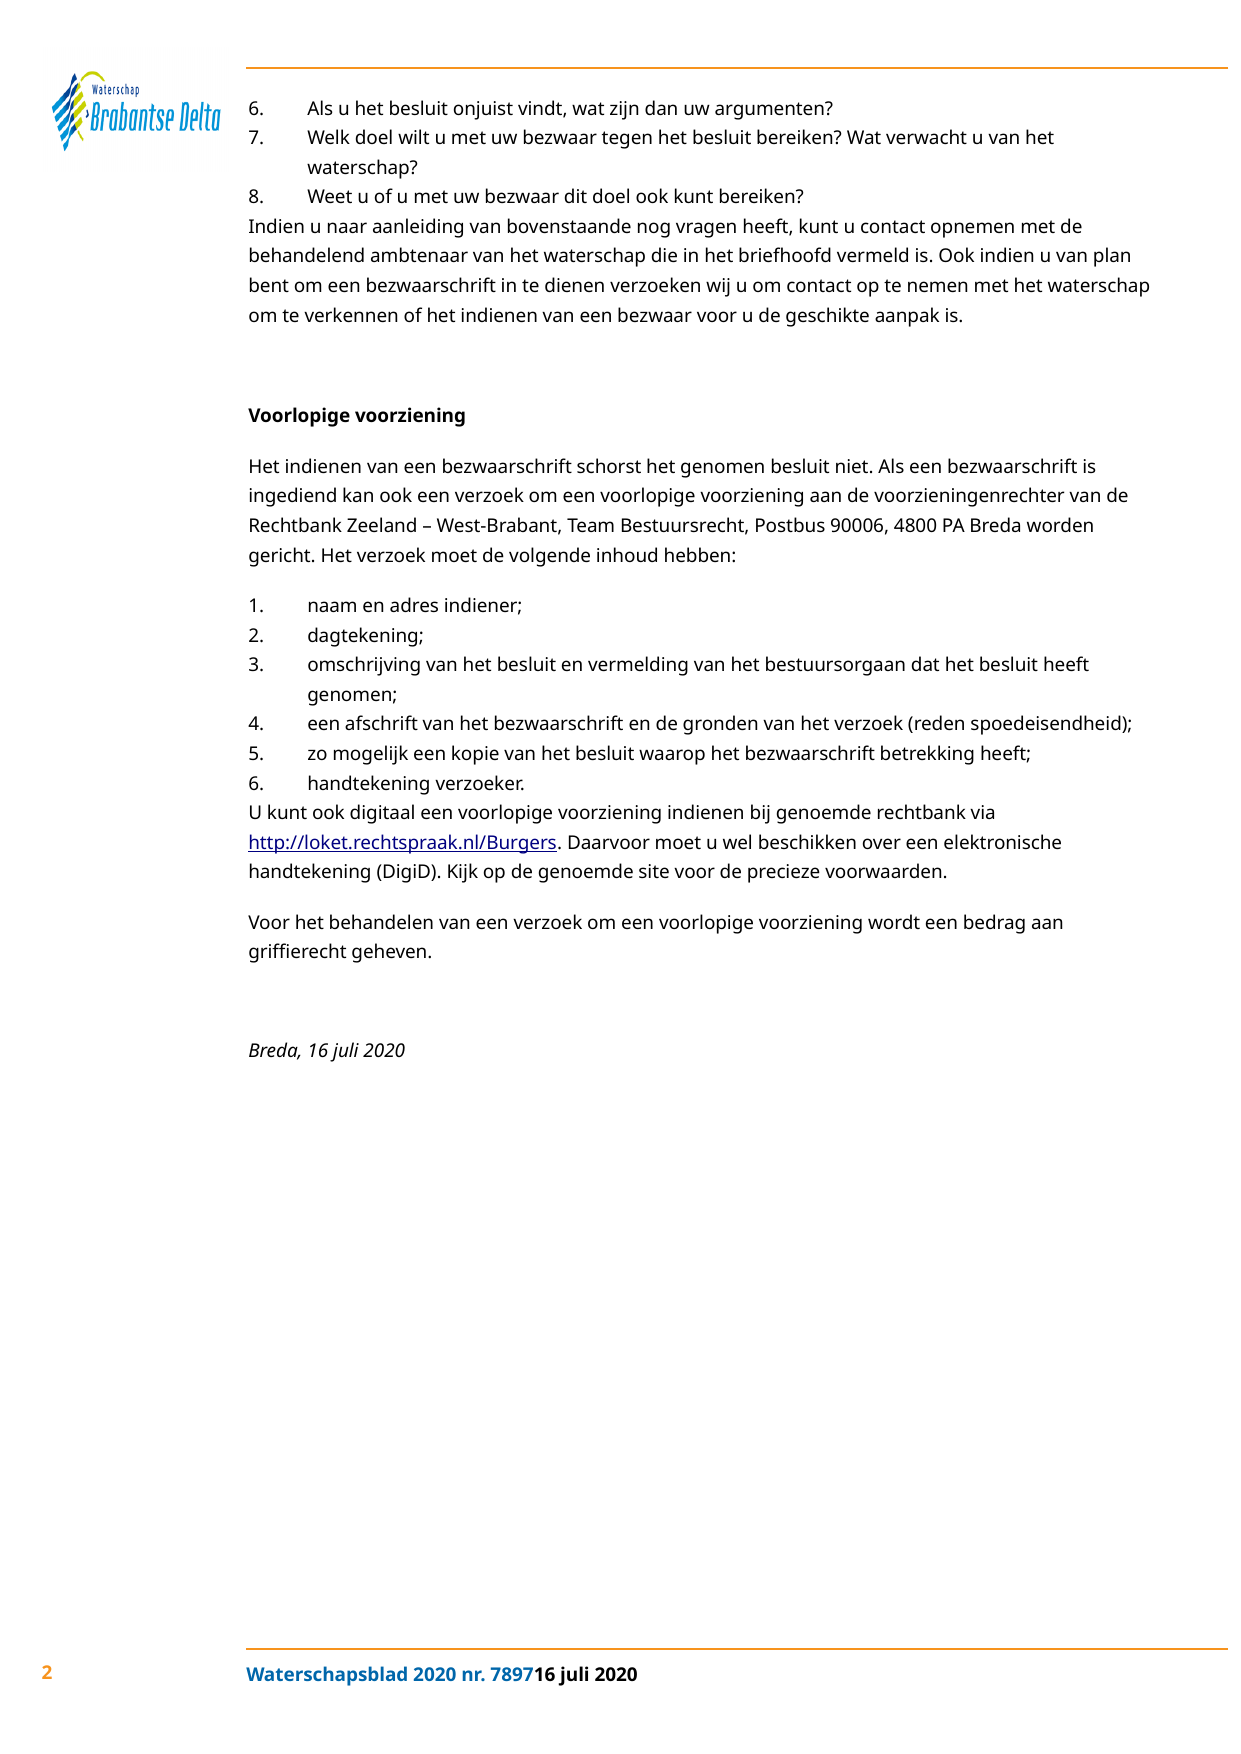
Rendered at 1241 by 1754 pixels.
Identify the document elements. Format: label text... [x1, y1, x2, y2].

text U kunt ook digitaal een voorlopige voorziening indienen bij genoemde rechtbank via http://loket.rechtspraak.nl/Burgers. Daarvoor moet u wel beschikken over een elektronische handtekening (DigiD). Kijk op de genoemde site voor de precieze voorwaarden. [248, 799, 1152, 884]
text Het indienen van een bezwaarschrift schorst het genomen besluit niet. Als een bezwaarschrift is ingediend kan ook een verzoek om een voorlopige voorziening aan de voorzieningenrechter van de Rechtbank Zeeland – West-Brabant, Team Bestuursrecht, Postbus 90006, 4800 PA Breda worden gericht. Het verzoek moet de volgende inhoud hebben: [248, 453, 1152, 568]
list zo mogelijk een kopie van het besluit waarop het bezwaarschrift betrekking heeft; [248, 740, 1152, 766]
text Indien u naar aanleiding van bovenstaande nog vragen heeft, kunt u contact opnemen met de behandelend ambtenaar van het waterschap die in het briefhoofd vermeld is. Ook indien u van plan bent om een bezwaarschrift in te dienen verzoeken wij u om contact op te nemen met het waterschap om te verkennen of het indienen van een bezwaar voor u de geschikte aanpak is. [248, 213, 1152, 328]
list een afschrift van het bezwaarschrift en de gronden van het verzoek (reden spoedeisendheid); [248, 711, 1152, 736]
picture [41, 47, 231, 172]
list omschrijving van het besluit en vermelding van het bestuursorgaan dat het besluit heeft genomen; [248, 651, 1152, 707]
text Breda, 16 juli 2020 [248, 1037, 1152, 1062]
list naam en adres indiener; [248, 592, 1152, 618]
text Voor het behandelen van een verzoek om een voorlopige voorziening wordt een bedrag aan griffierecht geheven. [248, 909, 1152, 964]
list Als u het besluit onjuist vindt, wat zijn dan uw argumenten? [248, 95, 1152, 121]
list Weet u of u met uw bezwaar dit doel ook kunt bereiken? [248, 183, 1152, 209]
text Voorlopige voorziening [248, 403, 1152, 428]
list dagtekening; [248, 622, 1152, 648]
list Welk doel wilt u met uw bezwaar tegen het besluit bereiken? Wat verwacht u van het waterschap? [248, 124, 1152, 180]
list handtekening verzoeker. [248, 770, 1152, 796]
